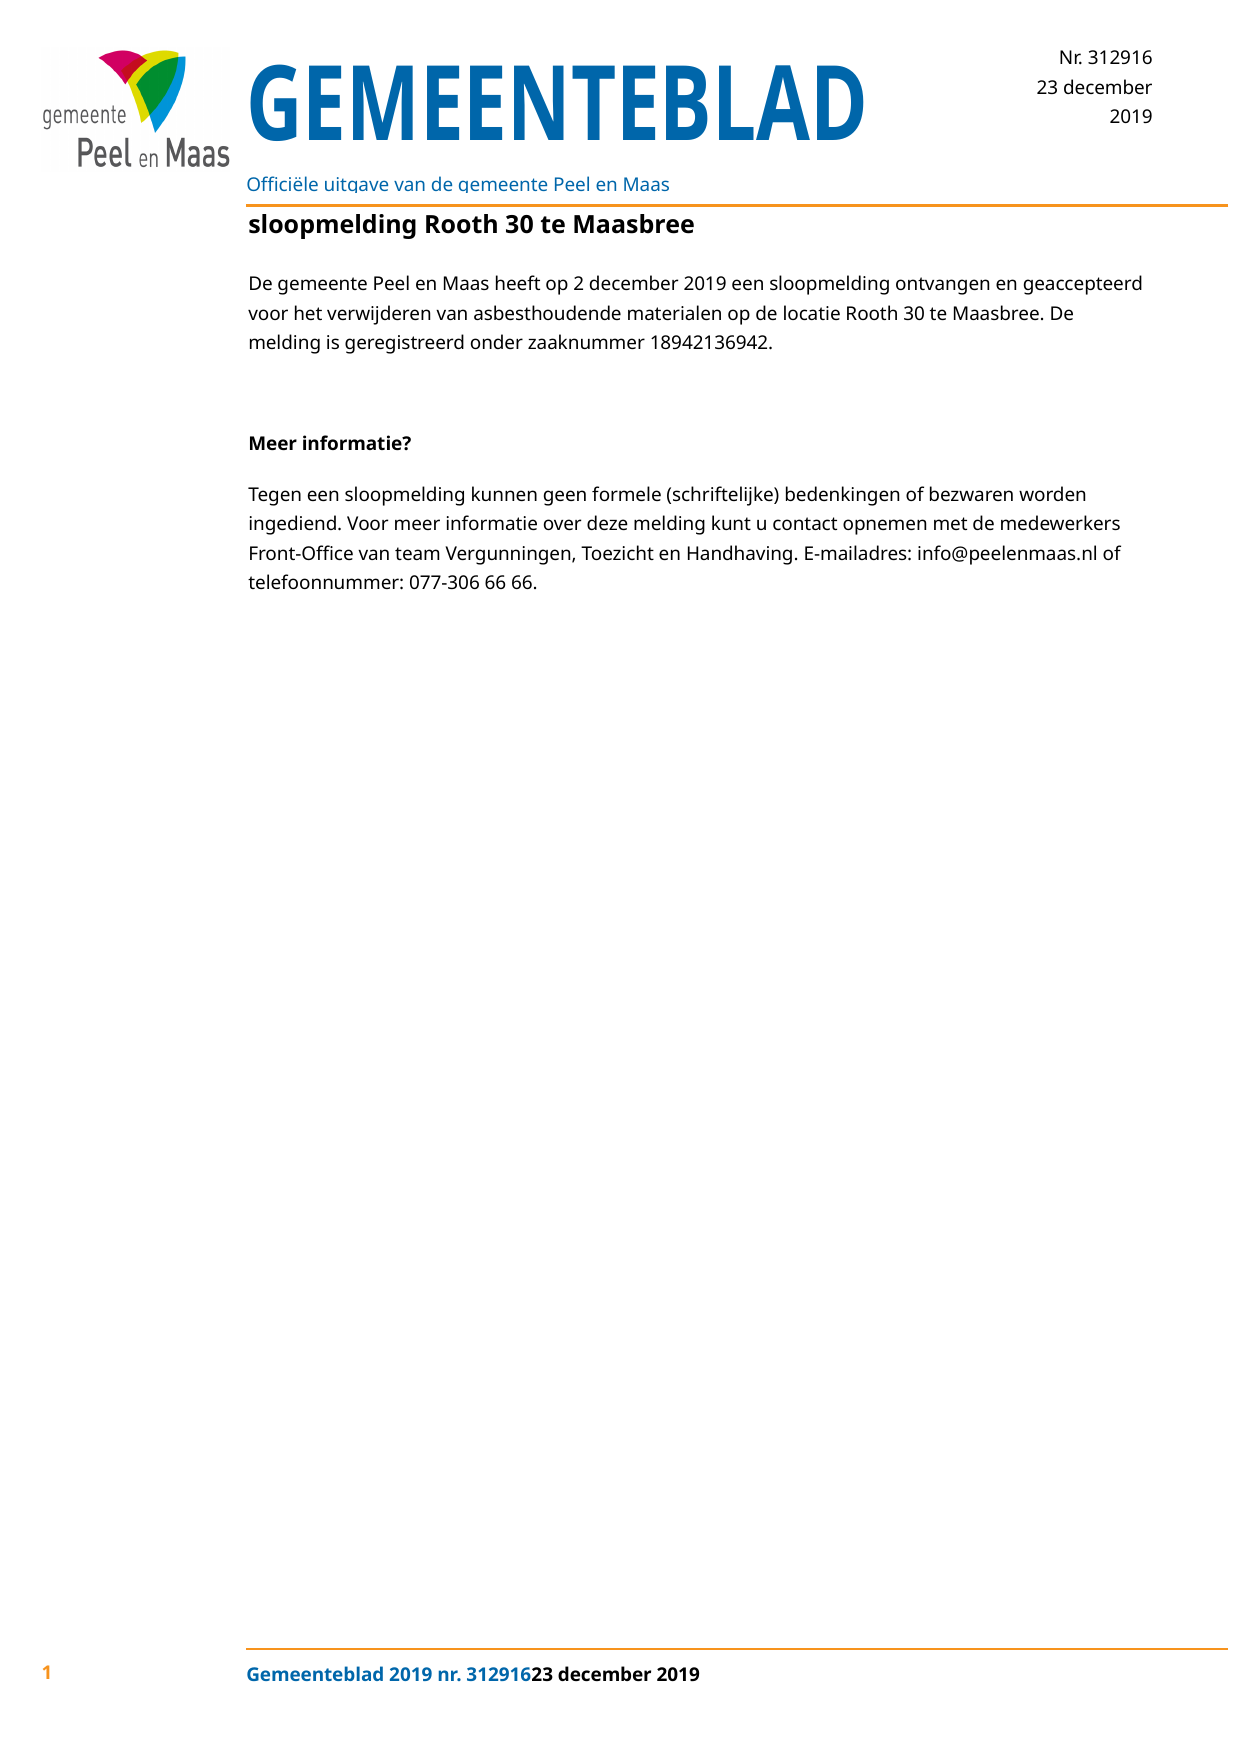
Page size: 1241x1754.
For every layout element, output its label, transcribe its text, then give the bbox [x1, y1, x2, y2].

text Meer informatie? [248, 430, 1152, 456]
picture [41, 47, 231, 172]
text Tegen een sloopmelding kunnen geen formele (schriftelijke) bedenkingen of bezwaren worden ingediend. Voor meer informatie over deze melding kunt u contact opnemen met de medewerkers Front-Office van team Vergunningen, Toezicht en Handhaving. E-mailadres: info@peelenmaas.nl of telefoonnummer: 077-306 66 66. [248, 481, 1152, 595]
text De gemeente Peel en Maas heeft op 2 december 2019 een sloopmelding ontvangen en geaccepteerd voor het verwijderen van asbesthoudende materialen op de locatie Rooth 30 te Maasbree. De melding is geregistreerd onder zaaknummer 18942136942. [248, 270, 1152, 355]
text sloopmelding Rooth 30 te Maasbree [248, 207, 1152, 241]
